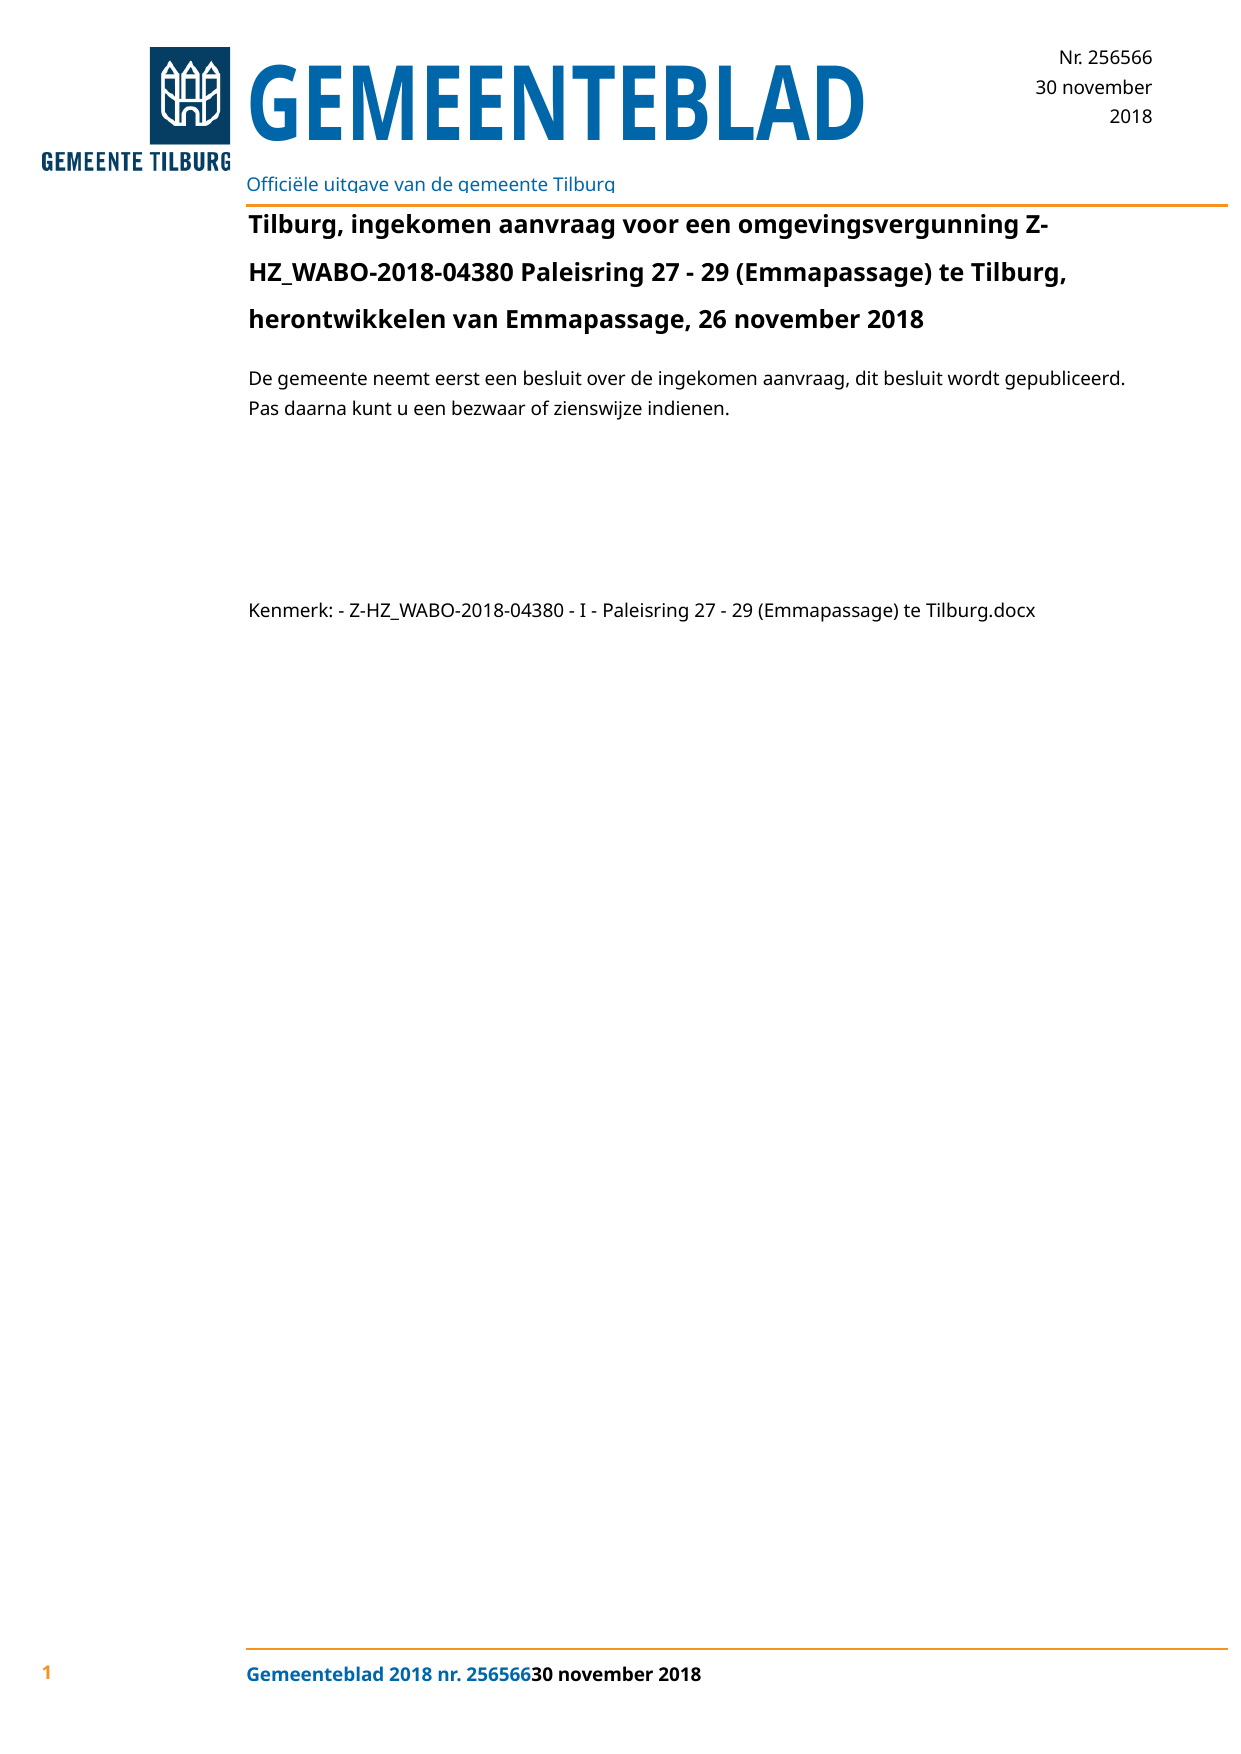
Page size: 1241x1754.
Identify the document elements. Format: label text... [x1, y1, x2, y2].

text Tilburg, ingekomen aanvraag voor een omgevingsvergunning Z-HZ_WABO-2018-04380 Paleisring 27 - 29 (Emmapassage) te Tilburg, herontwikkelen van Emmapassage, 26 november 2018 [248, 207, 1152, 336]
picture [41, 47, 231, 172]
text Kenmerk: - Z-HZ_WABO-2018-04380 - I - Paleisring 27 - 29 (Emmapassage) te Tilburg.docx [248, 597, 1152, 622]
text De gemeente neemt eerst een besluit over de ingekomen aanvraag, dit besluit wordt gepubliceerd. Pas daarna kunt u een bezwaar of zienswijze indienen. [248, 366, 1152, 421]
